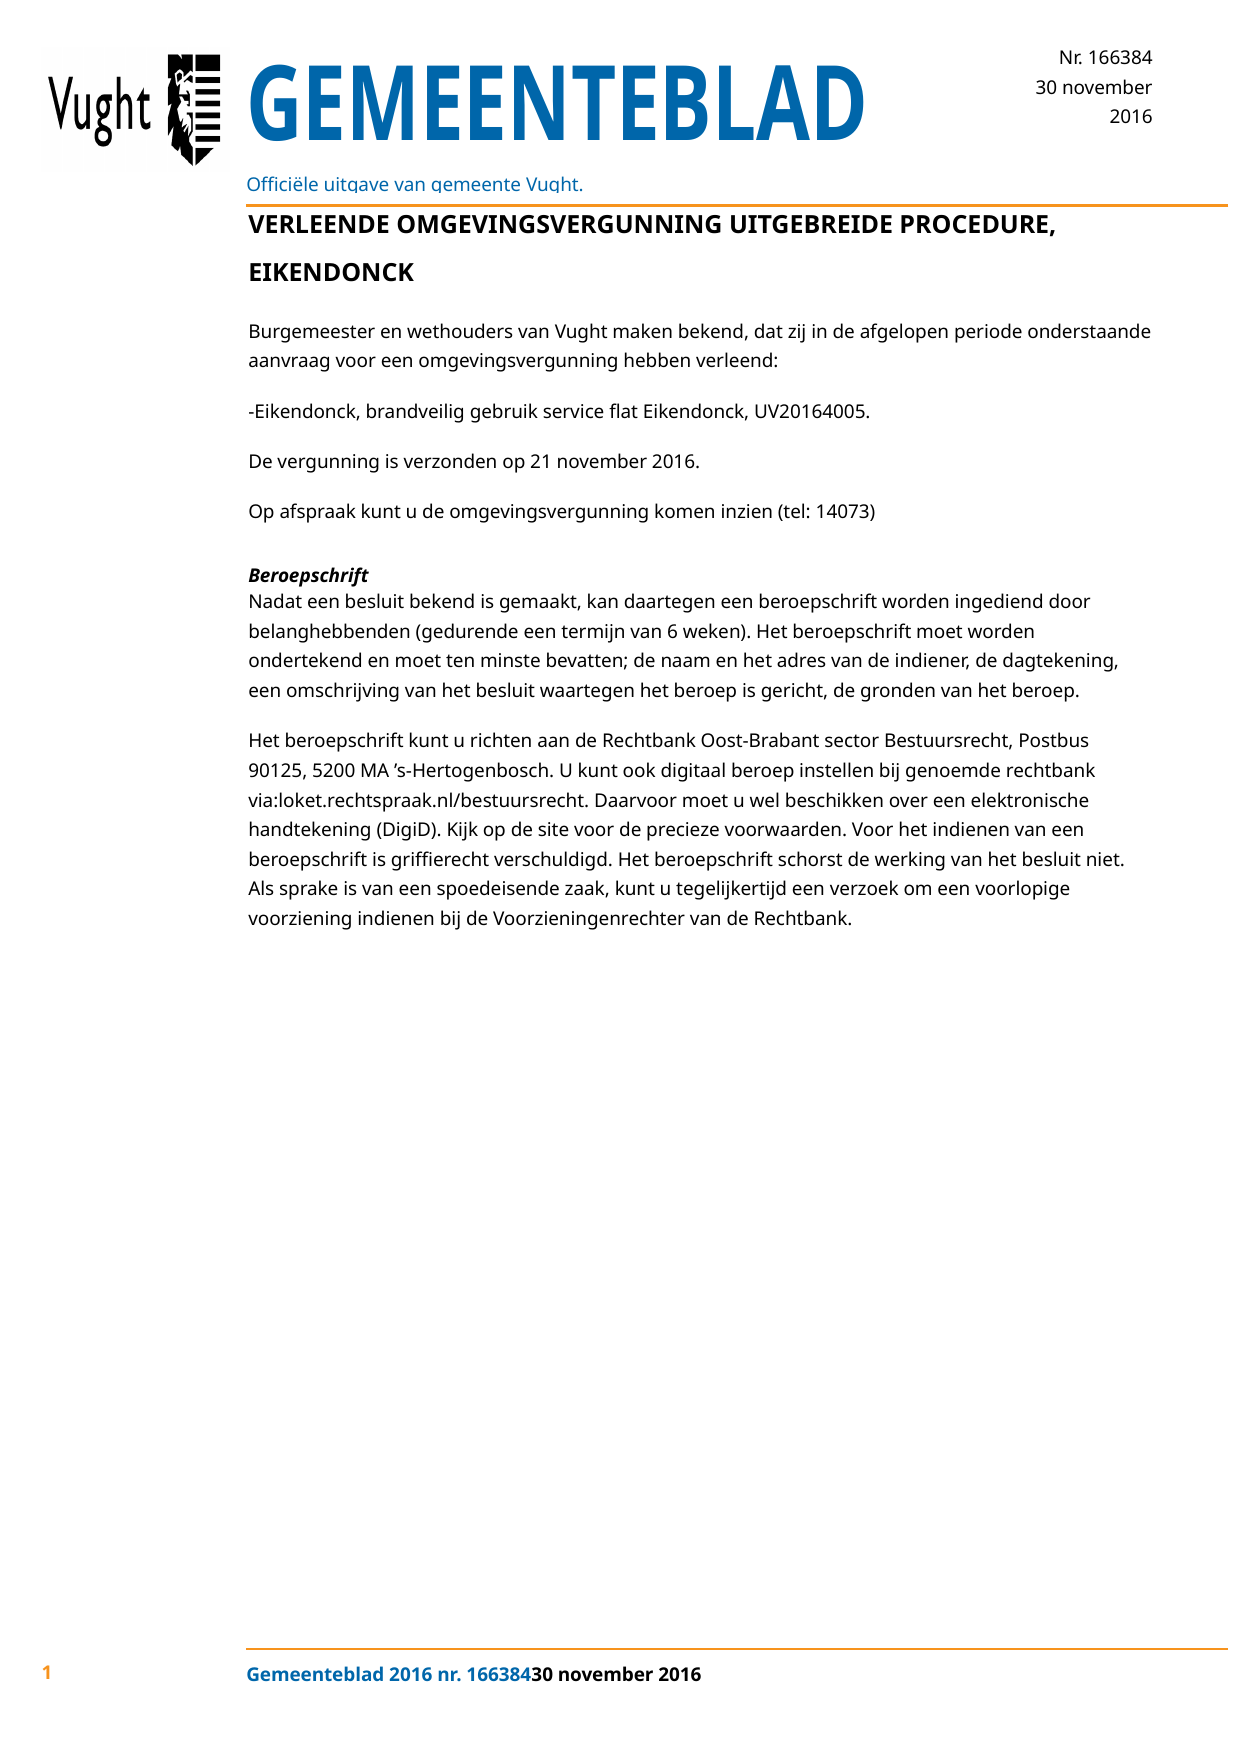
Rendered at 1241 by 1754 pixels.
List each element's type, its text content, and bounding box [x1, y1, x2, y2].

text Beroepschrift [248, 563, 1152, 588]
text Op afspraak kunt u de omgevingsvergunning komen inzien (tel: 14073) [248, 499, 1152, 524]
text -Eikendonck, brandveilig gebruik service flat Eikendonck, UV20164005. [248, 398, 1152, 424]
text De vergunning is verzonden op 21 november 2016. [248, 448, 1152, 474]
text Nadat een besluit bekend is gemaakt, kan daartegen een beroepschrift worden ingediend door belanghebbenden (gedurende een termijn van 6 weken). Het beroepschrift moet worden ondertekend en moet ten minste bevatten; de naam en het adres van de indiener, de dagtekening, een omschrijving van het besluit waartegen het beroep is gericht, de gronden van het beroep. [248, 588, 1152, 703]
text Het beroepschrift kunt u richten aan de Rechtbank Oost-Brabant sector Bestuursrecht, Postbus 90125, 5200 MA ’s-Hertogenbosch. U kunt ook digitaal beroep instellen bij genoemde rechtbank via:loket.rechtspraak.nl/bestuursrecht. Daarvoor moet u wel beschikken over een elektronische handtekening (DigiD). Kijk op de site voor de precieze voorwaarden. Voor het indienen van een beroepschrift is griffierecht verschuldigd. Het beroepschrift schorst de werking van het besluit niet. Als sprake is van een spoedeisende zaak, kunt u tegelijkertijd een verzoek om een voorlopige voorziening indienen bij de Voorzieningenrechter van de Rechtbank. [248, 728, 1152, 931]
text VERLEENDE OMGEVINGSVERGUNNING UITGEBREIDE PROCEDURE, EIKENDONCK [248, 207, 1152, 288]
text Burgemeester en wethouders van Vught maken bekend, dat zij in de afgelopen periode onderstaande aanvraag voor een omgevingsvergunning hebben verleend: [248, 318, 1152, 373]
picture [41, 47, 231, 172]
